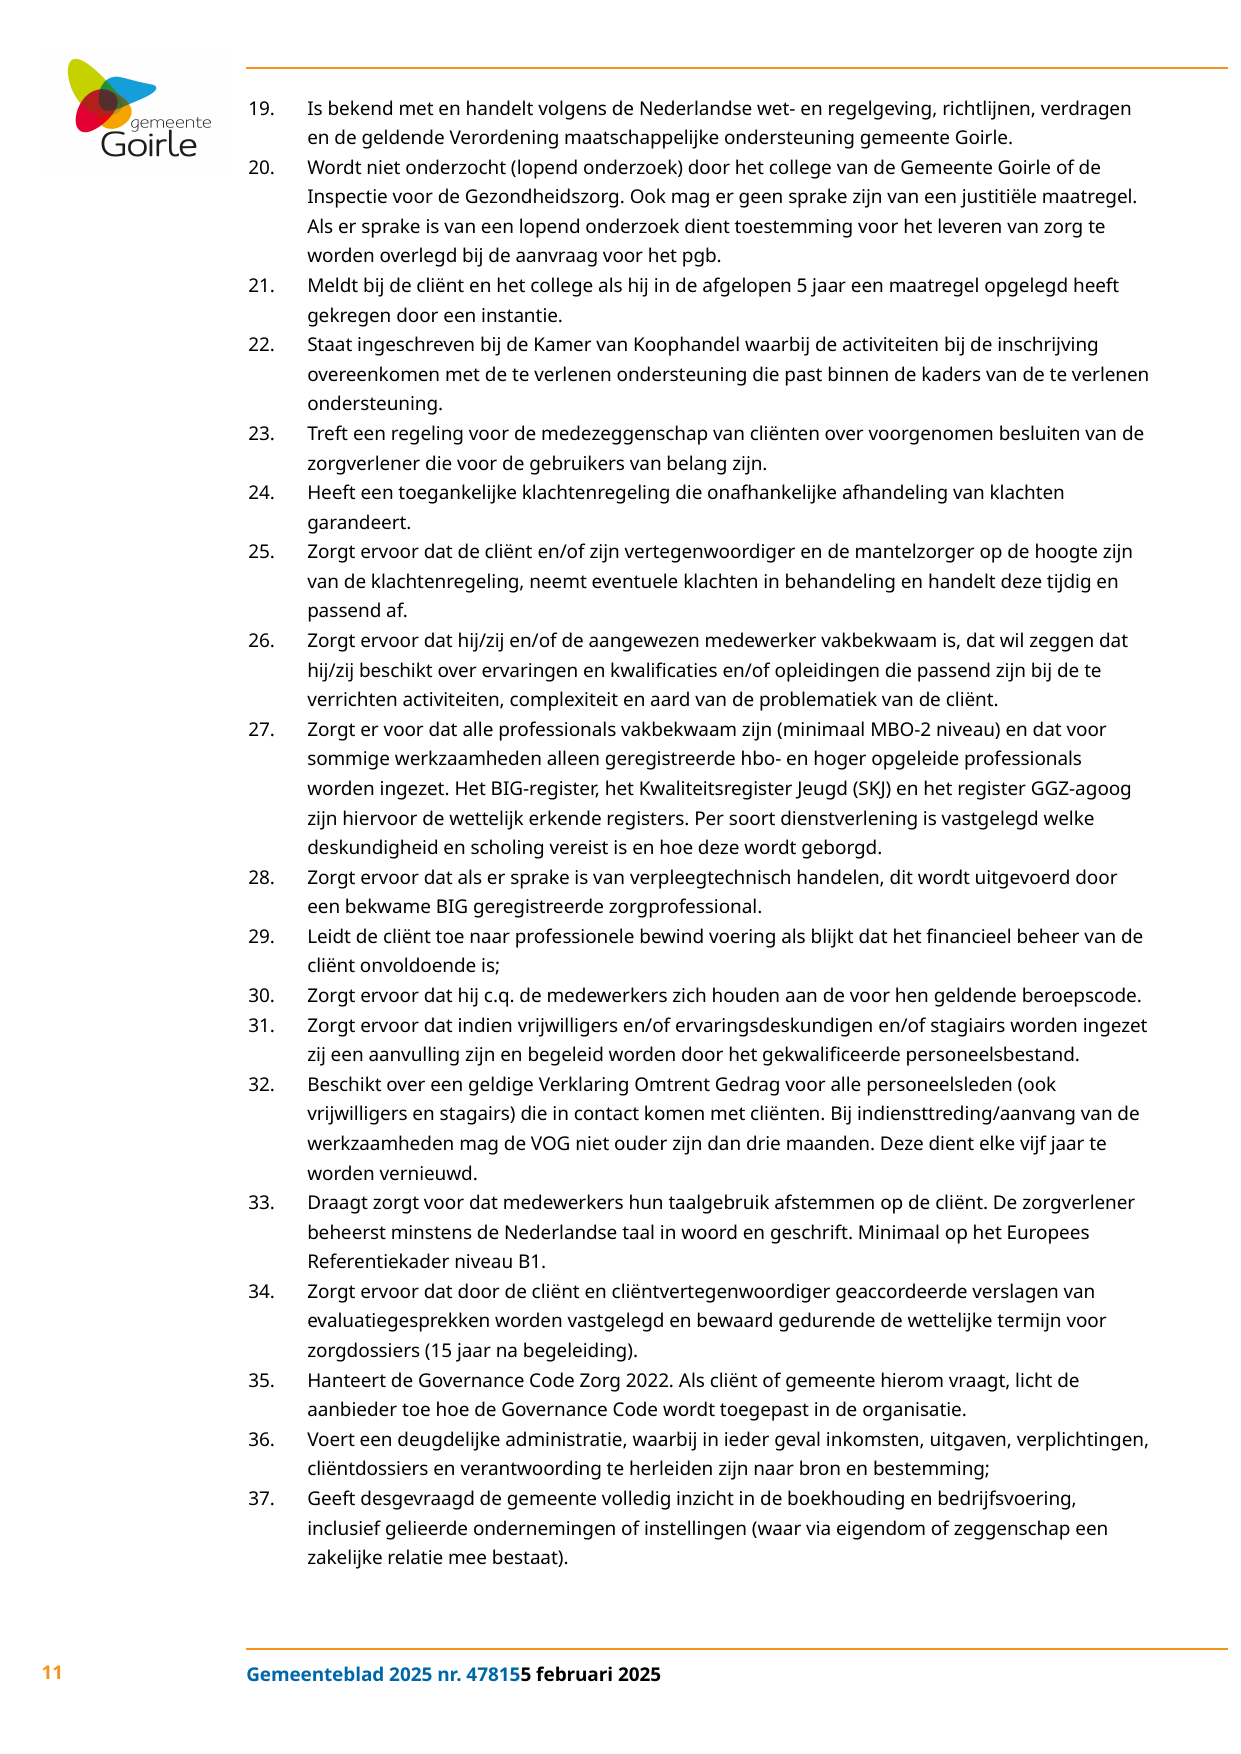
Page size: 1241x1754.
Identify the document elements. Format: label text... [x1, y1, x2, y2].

list Draagt zorgt voor dat medewerkers hun taalgebruik afstemmen op de cliënt. De zorgverlener beheerst minstens de Nederlandse taal in woord en geschrift. Minimaal op het Europees Referentiekader niveau B1. [248, 1189, 1152, 1274]
list Zorgt ervoor dat door de cliënt en cliëntvertegenwoordiger geaccordeerde verslagen van evaluatiegesprekken worden vastgelegd en bewaard gedurende de wettelijke termijn voor zorgdossiers (15 jaar na begeleiding). [248, 1278, 1152, 1363]
list Heeft een toegankelijke klachtenregeling die onafhankelijke afhandeling van klachten garandeert. [248, 479, 1152, 535]
list Geeft desgevraagd de gemeente volledig inzicht in de boekhouding en bedrijfsvoering, inclusief gelieerde ondernemingen of instellingen (waar via eigendom of zeggenschap een zakelijke relatie mee bestaat). [248, 1485, 1152, 1570]
list Zorgt ervoor dat hij/zij en/of de aangewezen medewerker vakbekwaam is, dat wil zeggen dat hij/zij beschikt over ervaringen en kwalificaties en/of opleidingen die passend zijn bij de te verrichten activiteiten, complexiteit en aard van de problematiek van de cliënt. [248, 627, 1152, 712]
list Zorgt er voor dat alle professionals vakbekwaam zijn (minimaal MBO-2 niveau) en dat voor sommige werkzaamheden alleen geregistreerde hbo- en hoger opgeleide professionals worden ingezet. Het BIG-register, het Kwaliteitsregister Jeugd (SKJ) en het register GGZ-agoog zijn hiervoor de wettelijk erkende registers. Per soort dienstverlening is vastgelegd welke deskundigheid en scholing vereist is en hoe deze wordt geborgd. [248, 716, 1152, 860]
list Voert een deugdelijke administratie, waarbij in ieder geval inkomsten, uitgaven, verplichtingen, cliëntdossiers en verantwoording te herleiden zijn naar bron en bestemming; [248, 1426, 1152, 1481]
list Zorgt ervoor dat indien vrijwilligers en/of ervaringsdeskundigen en/of stagiairs worden ingezet zij een aanvulling zijn en begeleid worden door het gekwalificeerde personeelsbestand. [248, 1012, 1152, 1067]
list Leidt de cliënt toe naar professionele bewind voering als blijkt dat het financieel beheer van de cliënt onvoldoende is; [248, 923, 1152, 978]
list Hanteert de Governance Code Zorg 2022. Als cliënt of gemeente hierom vraagt, licht de aanbieder toe hoe de Governance Code wordt toegepast in de organisatie. [248, 1367, 1152, 1422]
list Meldt bij de cliënt en het college als hij in de afgelopen 5 jaar een maatregel opgelegd heeft gekregen door een instantie. [248, 272, 1152, 328]
list Zorgt ervoor dat hij c.q. de medewerkers zich houden aan de voor hen geldende beroepscode. [248, 982, 1152, 1008]
list Zorgt ervoor dat de cliënt en/of zijn vertegenwoordiger en de mantelzorger op de hoogte zijn van de klachtenregeling, neemt eventuele klachten in behandeling en handelt deze tijdig en passend af. [248, 538, 1152, 623]
list Is bekend met en handelt volgens de Nederlandse wet- en regelgeving, richtlijnen, verdragen en de geldende Verordening maatschappelijke ondersteuning gemeente Goirle. [248, 95, 1152, 150]
list Beschikt over een geldige Verklaring Omtrent Gedrag voor alle personeelsleden (ook vrijwilligers en stagairs) die in contact komen met cliënten. Bij indiensttreding/aanvang van de werkzaamheden mag de VOG niet ouder zijn dan drie maanden. Deze dient elke vijf jaar te worden vernieuwd. [248, 1071, 1152, 1186]
list Zorgt ervoor dat als er sprake is van verpleegtechnisch handelen, dit wordt uitgevoerd door een bekwame BIG geregistreerde zorgprofessional. [248, 864, 1152, 919]
list Staat ingeschreven bij de Kamer van Koophandel waarbij de activiteiten bij de inschrijving overeenkomen met de te verlenen ondersteuning die past binnen de kaders van de te verlenen ondersteuning. [248, 331, 1152, 416]
list Treft een regeling voor de medezeggenschap van cliënten over voorgenomen besluiten van de zorgverlener die voor de gebruikers van belang zijn. [248, 420, 1152, 476]
list Wordt niet onderzocht (lopend onderzoek) door het college van de Gemeente Goirle of de Inspectie voor de Gezondheidszorg. Ook mag er geen sprake zijn van een justitiële maatregel. Als er sprake is van een lopend onderzoek dient toestemming voor het leveren van zorg te worden overlegd bij de aanvraag voor het pgb. [248, 154, 1152, 268]
picture [41, 47, 231, 172]
